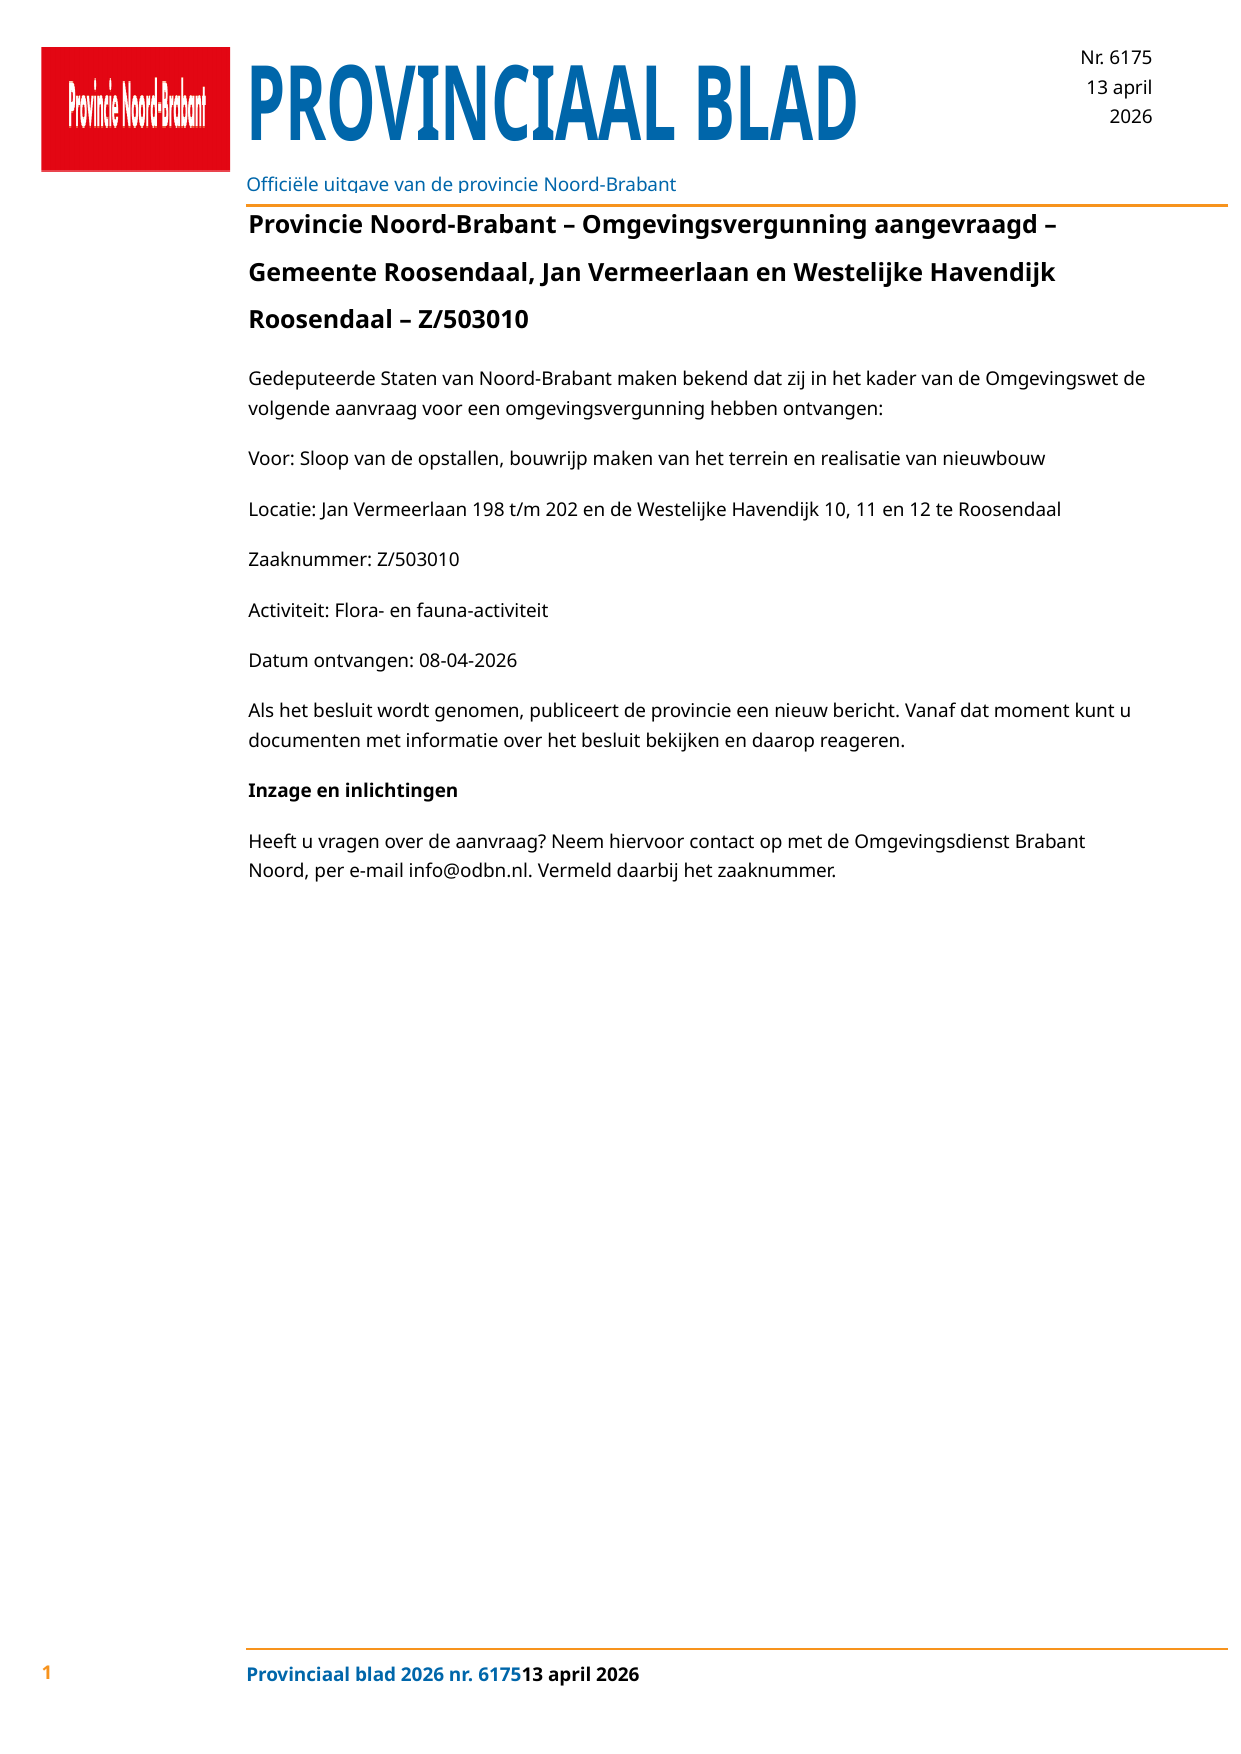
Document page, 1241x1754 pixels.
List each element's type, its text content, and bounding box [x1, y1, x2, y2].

text Zaaknummer: Z/503010 [248, 546, 1152, 572]
text Locatie: Jan Vermeerlaan 198 t/m 202 en de Westelijke Havendijk 10, 11 en 12 te Roosendaal [248, 496, 1152, 522]
text Datum ontvangen: 08-04-2026 [248, 647, 1152, 673]
text Gedeputeerde Staten van Noord-Brabant maken bekend dat zij in het kader van de Omgevingswet de volgende aanvraag voor een omgevingsvergunning hebben ontvangen: [248, 366, 1152, 421]
text Activiteit: Flora- en fauna-activiteit [248, 597, 1152, 622]
text Als het besluit wordt genomen, publiceert de provincie een nieuw bericht. Vanaf dat moment kunt u documenten met informatie over het besluit bekijken en daarop reageren. [248, 698, 1152, 753]
text Heeft u vragen over de aanvraag? Neem hiervoor contact op met de Omgevingsdienst Brabant Noord, per e-mail info@odbn.nl. Vermeld daarbij het zaaknummer. [248, 828, 1152, 883]
text Inzage en inlichtingen [248, 778, 1152, 803]
picture [41, 47, 231, 172]
text Voor: Sloop van de opstallen, bouwrijp maken van het terrein en realisatie van nieuwbouw [248, 446, 1152, 471]
text Provincie Noord-Brabant – Omgevingsvergunning aangevraagd – Gemeente Roosendaal, Jan Vermeerlaan en Westelijke Havendijk Roosendaal – Z/503010 [248, 207, 1152, 336]
